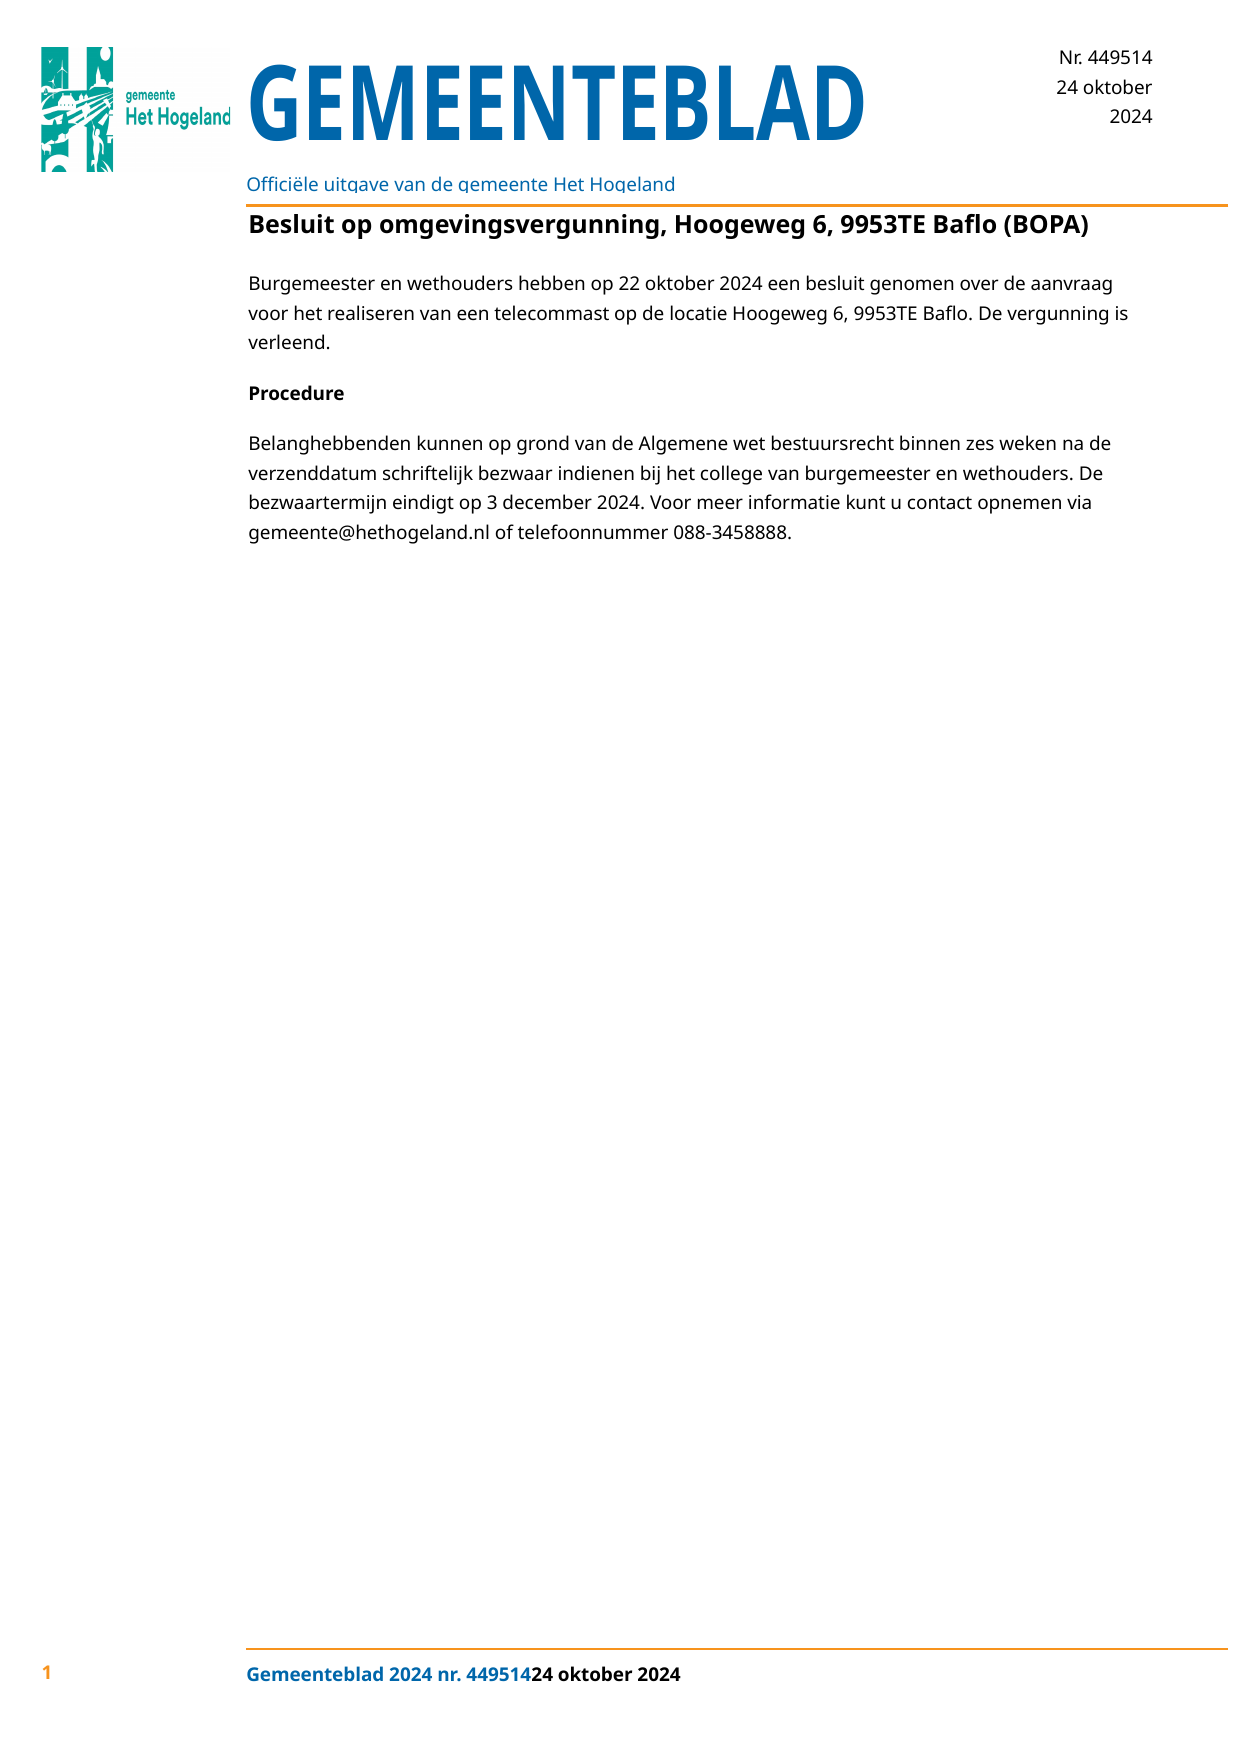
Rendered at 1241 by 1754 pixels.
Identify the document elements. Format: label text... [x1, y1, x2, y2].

text Besluit op omgevingsvergunning, Hoogeweg 6, 9953TE Baflo (BOPA) [248, 207, 1152, 241]
text Procedure [248, 380, 1152, 406]
text Burgemeester en wethouders hebben op 22 oktober 2024 een besluit genomen over de aanvraag voor het realiseren van een telecommast op de locatie Hoogeweg 6, 9953TE Baflo. De vergunning is verleend. [248, 270, 1152, 355]
picture [41, 47, 231, 172]
text Belanghebbenden kunnen op grond van de Algemene wet bestuursrecht binnen zes weken na de verzenddatum schriftelijk bezwaar indienen bij het college van burgemeester en wethouders. De bezwaartermijn eindigt op 3 december 2024. Voor meer informatie kunt u contact opnemen via gemeente@hethogeland.nl of telefoonnummer 088-3458888. [248, 430, 1152, 545]
